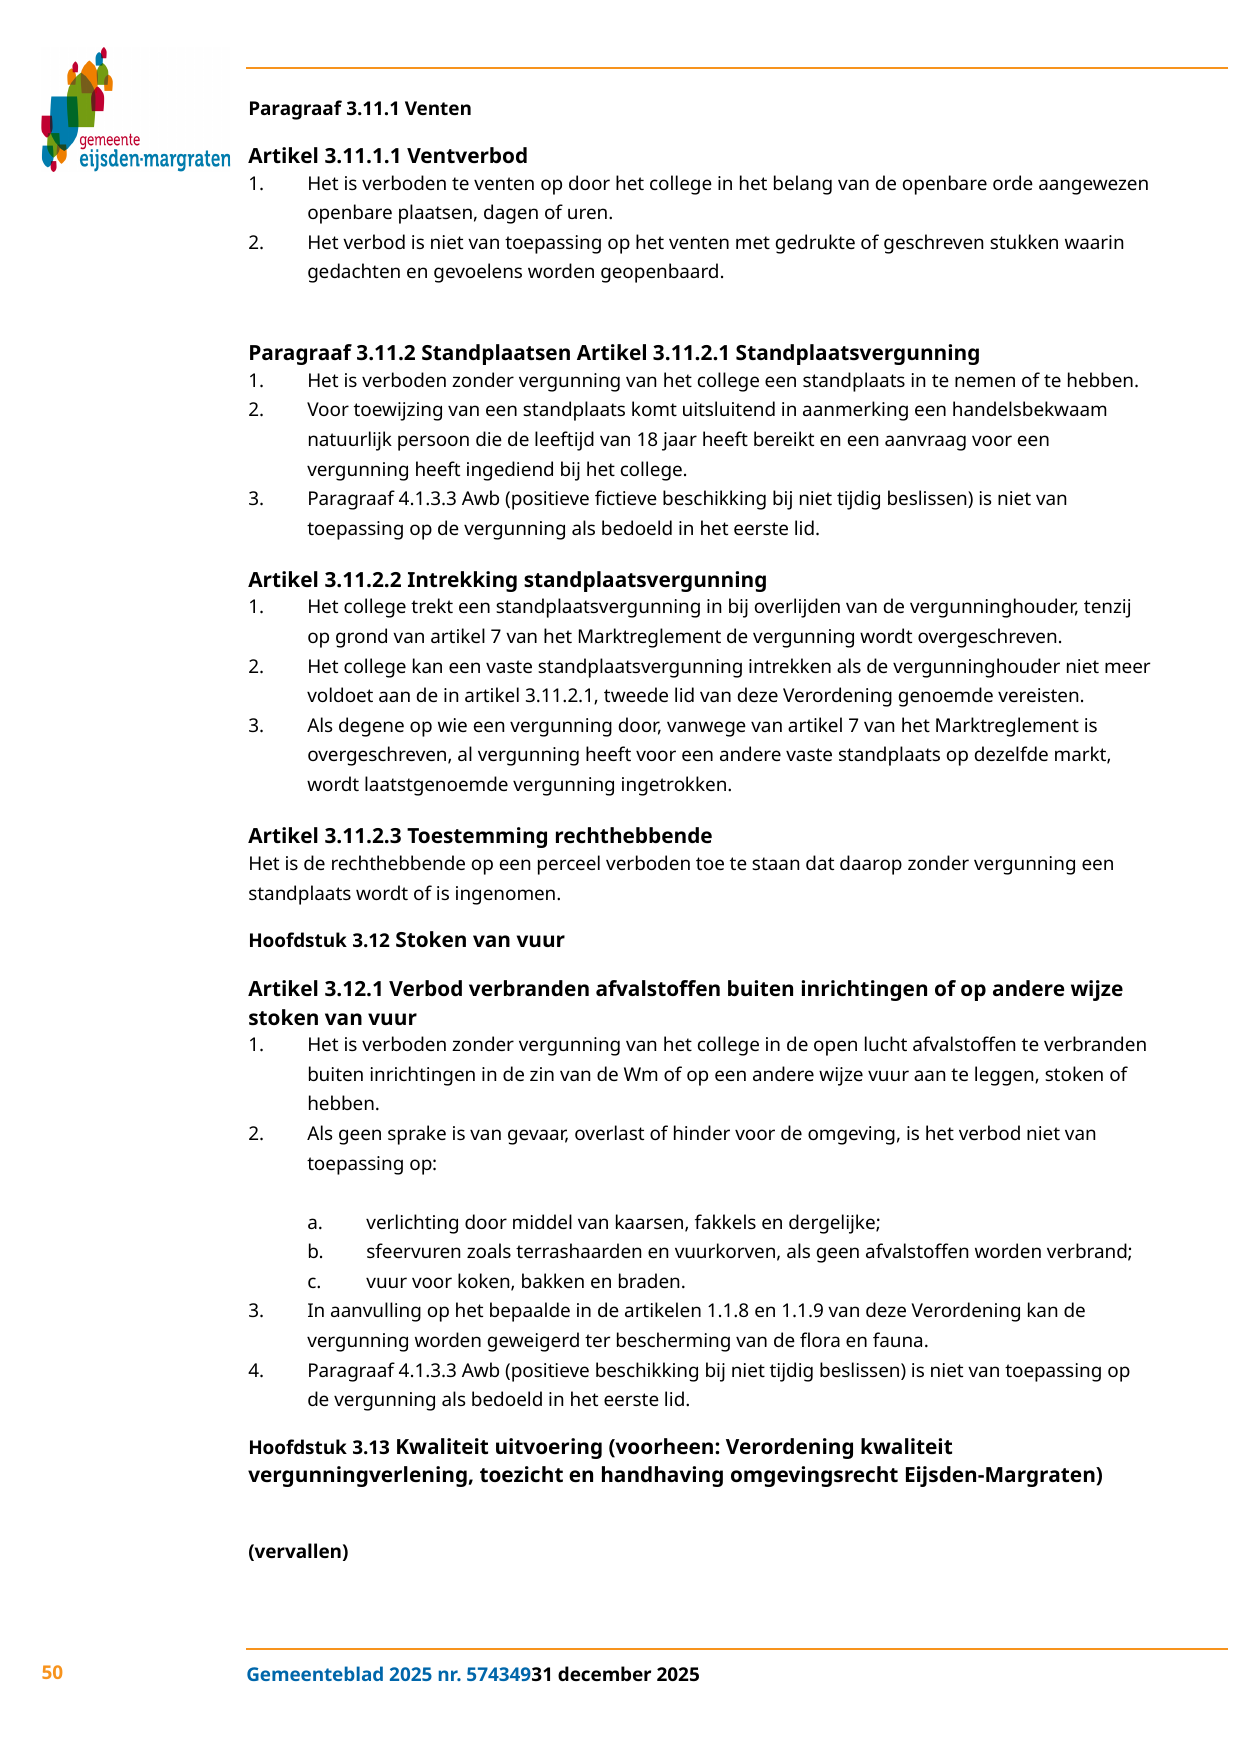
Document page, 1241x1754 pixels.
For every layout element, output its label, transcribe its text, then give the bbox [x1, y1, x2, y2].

list Als geen sprake is van gevaar, overlast of hinder voor de omgeving, is het verbod niet van toepassing op: [248, 1120, 1152, 1176]
list Het is verboden te venten op door het college in het belang van de openbare orde aangewezen openbare plaatsen, dagen of uren. [248, 170, 1152, 225]
text Het is de rechthebbende op een perceel verboden toe te staan dat daarop zonder vergunning een standplaats wordt of is ingenomen. [248, 850, 1152, 905]
text (vervallen) [248, 1538, 1152, 1564]
text Artikel 3.11.2.2 Intrekking standplaatsvergunning [248, 565, 1152, 594]
list In aanvulling op het bepaalde in de artikelen 1.1.8 en 1.1.9 van deze Verordening kan de vergunning worden geweigerd ter bescherming van de flora en fauna. [248, 1298, 1152, 1353]
list Het verbod is niet van toepassing op het venten met gedrukte of geschreven stukken waarin gedachten en gevoelens worden geopenbaard. [248, 229, 1152, 284]
text Paragraaf 3.11.1 Venten [248, 95, 1152, 121]
list Het college kan een vaste standplaatsvergunning intrekken als de vergunninghouder niet meer voldoet aan de in artikel 3.11.2.1, tweede lid van deze Verordening genoemde vereisten. [248, 653, 1152, 708]
picture [41, 47, 231, 172]
text Artikel 3.12.1 Verbod verbranden afvalstoffen buiten inrichtingen of op andere wijze stoken van vuur [248, 974, 1152, 1031]
list Het is verboden zonder vergunning van het college in de open lucht afvalstoffen te verbranden buiten inrichtingen in de zin van de Wm of op een andere wijze vuur aan te leggen, stoken of hebben. [248, 1031, 1152, 1116]
list Het is verboden zonder vergunning van het college een standplaats in te nemen of te hebben. [248, 367, 1152, 393]
text Hoofdstuk 3.12 Stoken van vuur [248, 925, 1152, 954]
list verlichting door middel van kaarsen, fakkels en dergelijke; [307, 1209, 1152, 1235]
text Artikel 3.11.2.3 Toestemming rechthebbende [248, 822, 1152, 850]
list Voor toewijzing van een standplaats komt uitsluitend in aanmerking een handelsbekwaam natuurlijk persoon die de leeftijd van 18 jaar heeft bereikt en een aanvraag voor een vergunning heeft ingediend bij het college. [248, 397, 1152, 481]
list sfeervuren zoals terrashaarden en vuurkorven, als geen afvalstoffen worden verbrand; [307, 1238, 1152, 1264]
list Paragraaf 4.1.3.3 Awb (positieve fictieve beschikking bij niet tijdig beslissen) is niet van toepassing op de vergunning als bedoeld in het eerste lid. [248, 485, 1152, 541]
text Artikel 3.11.1.1 Ventverbod [248, 141, 1152, 170]
text Hoofdstuk 3.13 Kwaliteit uitvoering (voorheen: Verordening kwaliteit vergunningverlening, toezicht en handhaving omgevingsrecht Eijsden-Margraten) [248, 1432, 1152, 1489]
list Paragraaf 4.1.3.3 Awb (positieve beschikking bij niet tijdig beslissen) is niet van toepassing op de vergunning als bedoeld in het eerste lid. [248, 1357, 1152, 1412]
list vuur voor koken, bakken en braden. [307, 1268, 1152, 1294]
list Het college trekt een standplaatsvergunning in bij overlijden van de vergunninghouder, tenzij op grond van artikel 7 van het Marktreglement de vergunning wordt overgeschreven. [248, 594, 1152, 649]
text Paragraaf 3.11.2 Standplaatsen Artikel 3.11.2.1 Standplaatsvergunning [248, 338, 1152, 367]
list Als degene op wie een vergunning door, vanwege van artikel 7 van het Marktreglement is overgeschreven, al vergunning heeft voor een andere vaste standplaats op dezelfde markt, wordt laatstgenoemde vergunning ingetrokken. [248, 712, 1152, 797]
